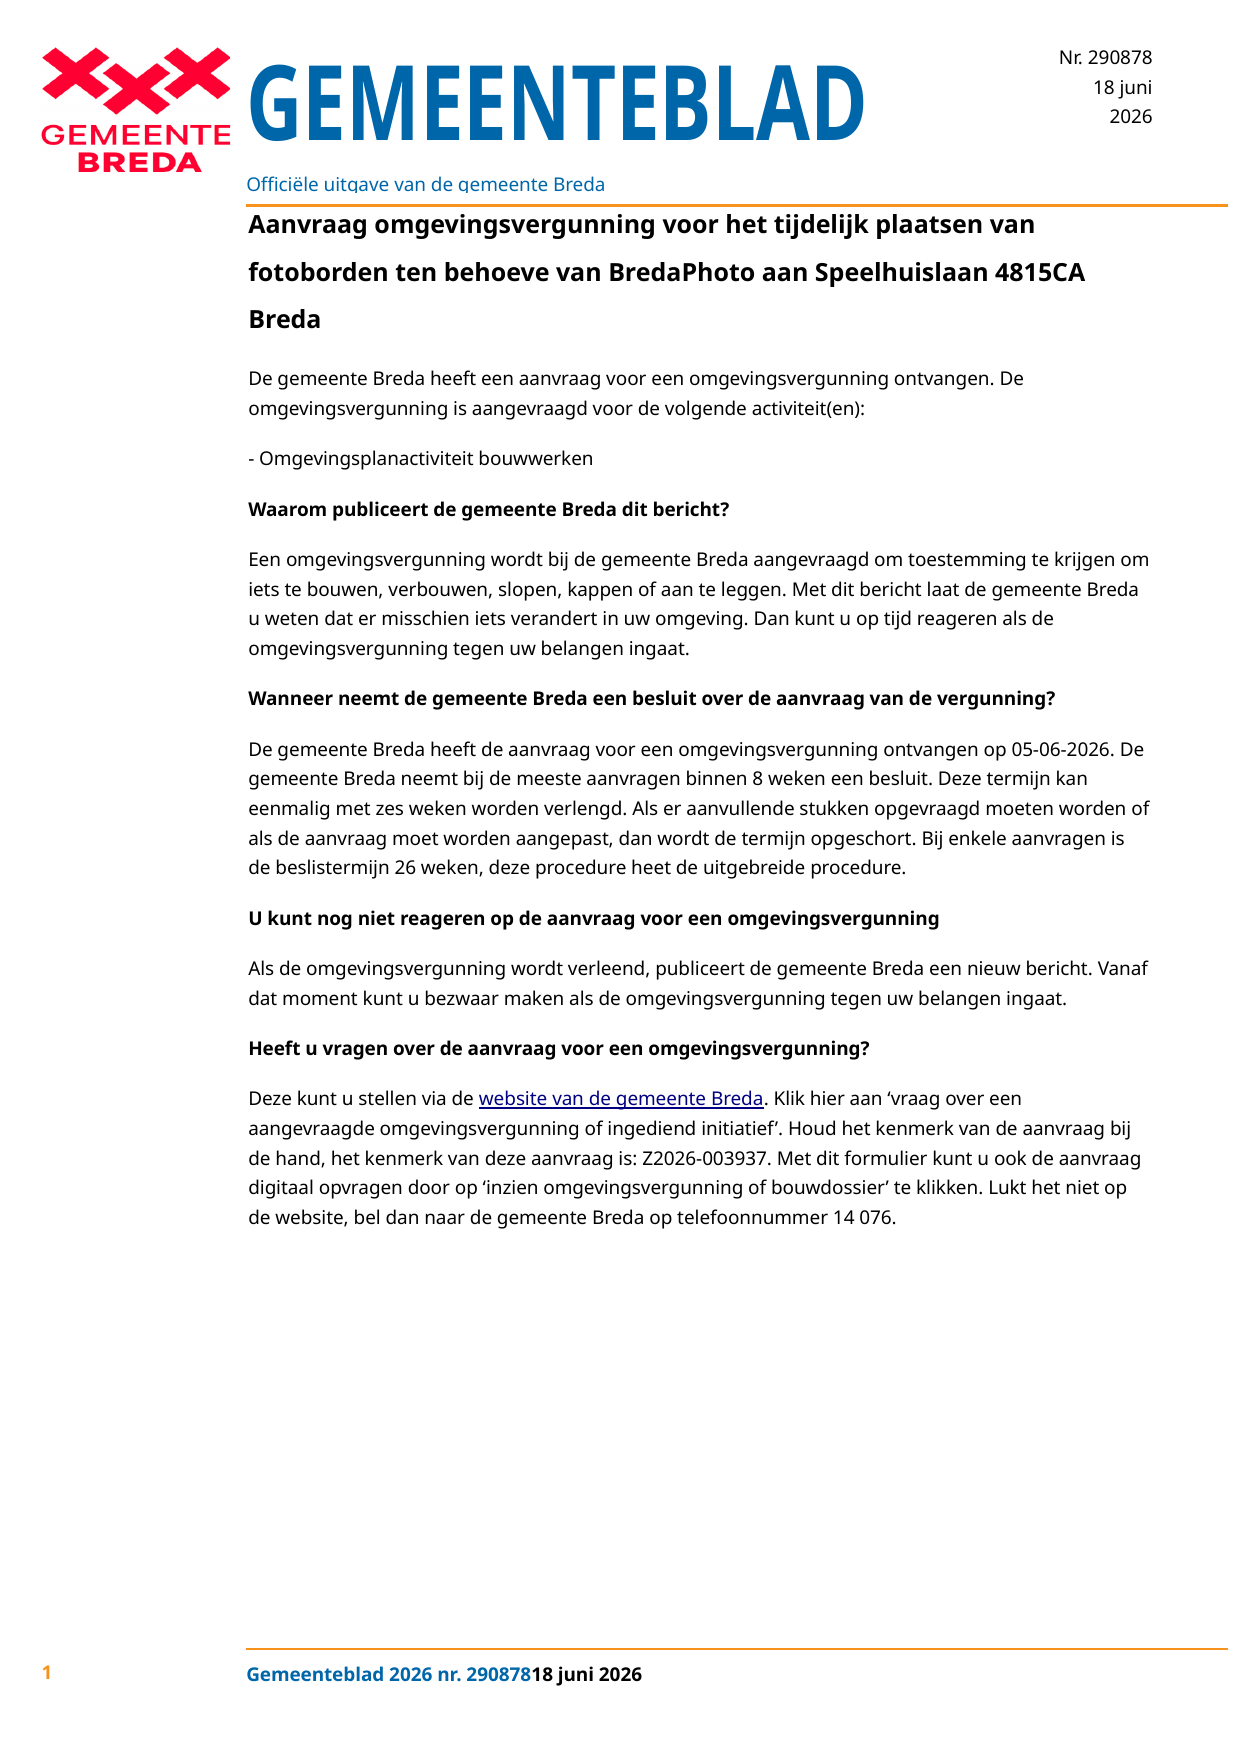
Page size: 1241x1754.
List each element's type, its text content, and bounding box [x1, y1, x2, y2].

text Heeft u vragen over de aanvraag voor een omgevingsvergunning? [248, 1035, 1152, 1061]
text U kunt nog niet reageren op de aanvraag voor een omgevingsvergunning [248, 905, 1152, 930]
text - Omgevingsplanactiviteit bouwwerken [248, 446, 1152, 471]
text De gemeente Breda heeft de aanvraag voor een omgevingsvergunning ontvangen op 05-06-2026. De gemeente Breda neemt bij de meeste aanvragen binnen 8 weken een besluit. Deze termijn kan eenmalig met zes weken worden verlengd. Als er aanvullende stukken opgevraagd moeten worden of als de aanvraag moet worden aangepast, dan wordt de termijn opgeschort. Bij enkele aanvragen is de beslistermijn 26 weken, deze procedure heet de uitgebreide procedure. [248, 736, 1152, 880]
text Wanneer neemt de gemeente Breda een besluit over de aanvraag van de vergunning? [248, 686, 1152, 711]
text De gemeente Breda heeft een aanvraag voor een omgevingsvergunning ontvangen. De omgevingsvergunning is aangevraagd voor de volgende activiteit(en): [248, 366, 1152, 421]
picture [41, 47, 231, 172]
text Aanvraag omgevingsvergunning voor het tijdelijk plaatsen van fotoborden ten behoeve van BredaPhoto aan Speelhuislaan 4815CA Breda [248, 207, 1152, 336]
text Een omgevingsvergunning wordt bij de gemeente Breda aangevraagd om toestemming te krijgen om iets te bouwen, verbouwen, slopen, kappen of aan te leggen. Met dit bericht laat de gemeente Breda u weten dat er misschien iets verandert in uw omgeving. Dan kunt u op tijd reageren als de omgevingsvergunning tegen uw belangen ingaat. [248, 546, 1152, 661]
text Waarom publiceert de gemeente Breda dit bericht? [248, 496, 1152, 522]
text Als de omgevingsvergunning wordt verleend, publiceert de gemeente Breda een nieuw bericht. Vanaf dat moment kunt u bezwaar maken als de omgevingsvergunning tegen uw belangen ingaat. [248, 955, 1152, 1010]
text Deze kunt u stellen via de website van de gemeente Breda. Klik hier aan ‘vraag over een aangevraagde omgevingsvergunning of ingediend initiatief’. Houd het kenmerk van de aanvraag bij de hand, het kenmerk van deze aanvraag is: Z2026-003937. Met dit formulier kunt u ook de aanvraag digitaal opvragen door op ‘inzien omgevingsvergunning of bouwdossier’ te klikken. Lukt het niet op de website, bel dan naar de gemeente Breda op telefoonnummer 14 076. [248, 1086, 1152, 1229]
